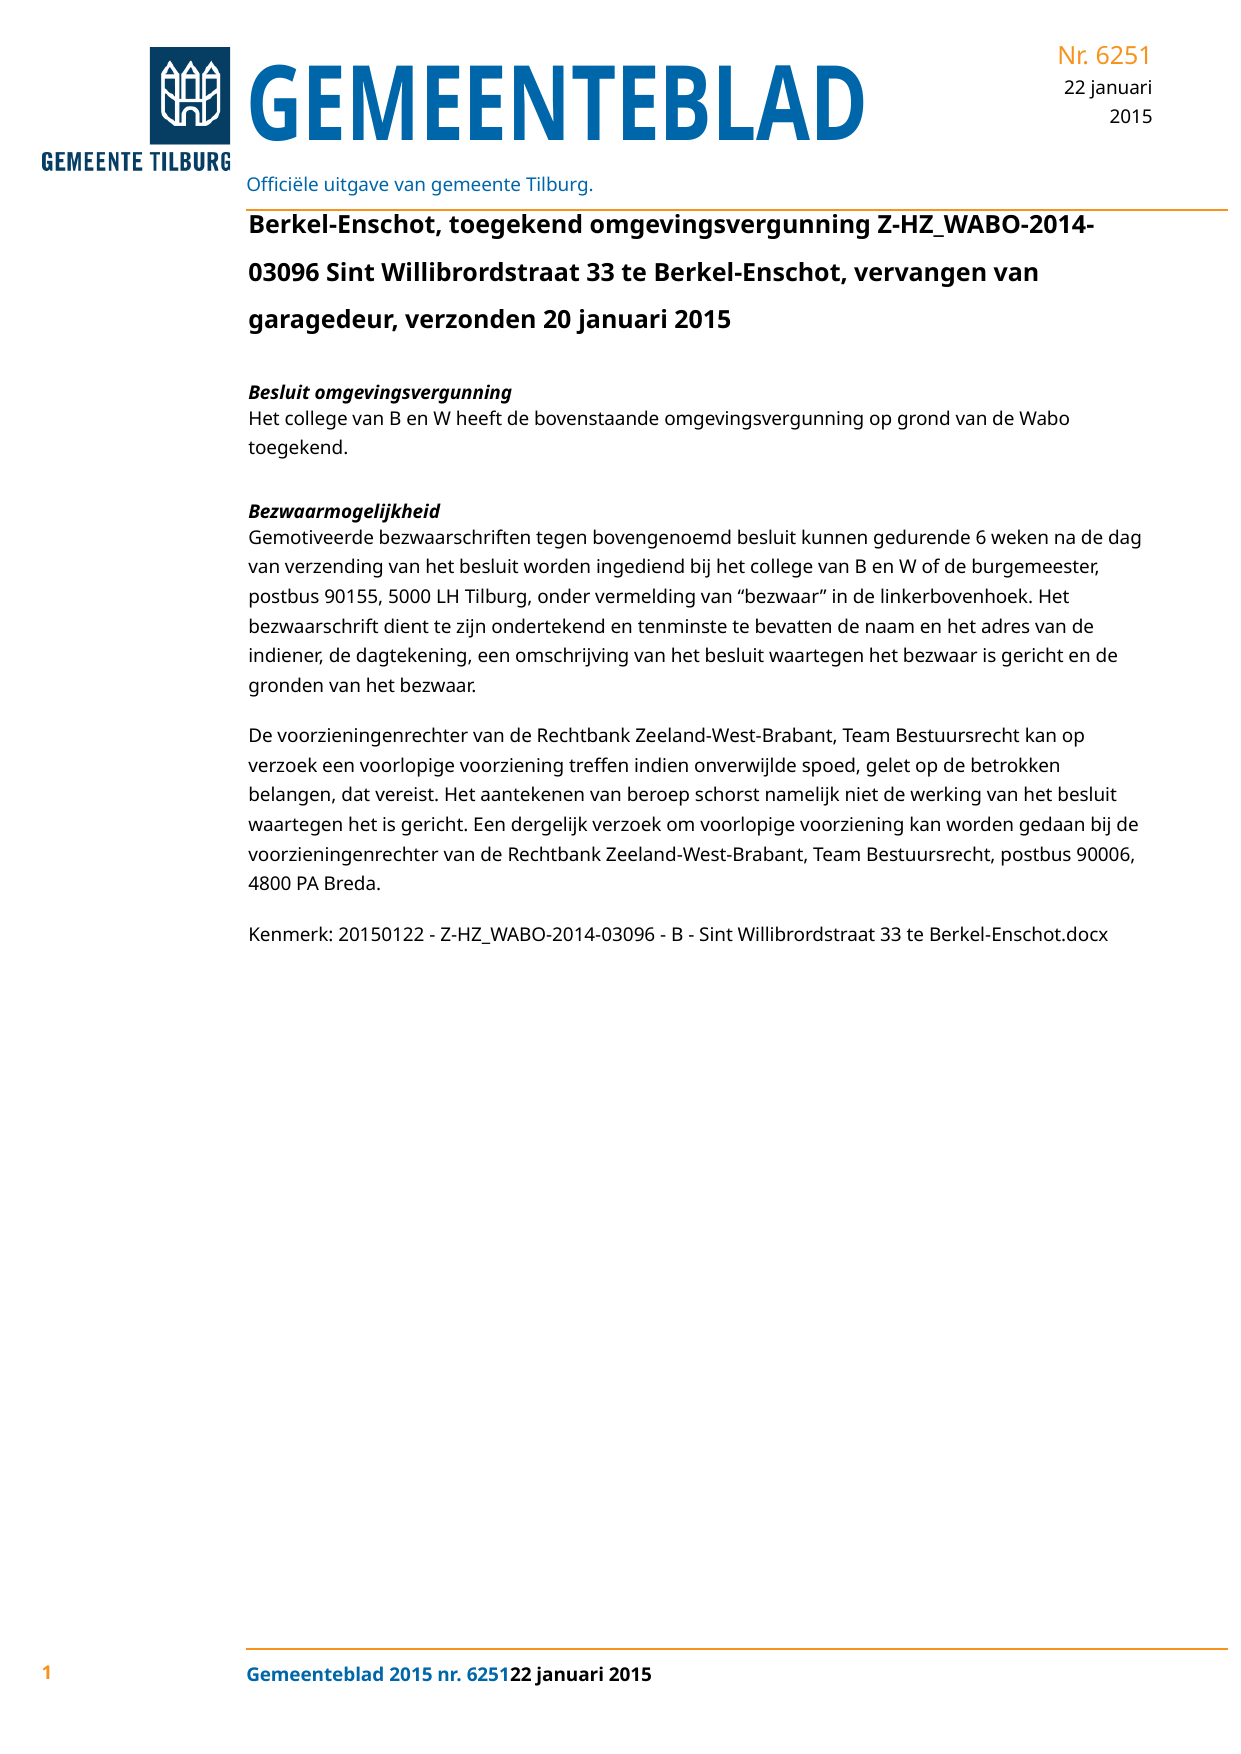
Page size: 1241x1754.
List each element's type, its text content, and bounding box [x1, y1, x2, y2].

text Gemotiveerde bezwaarschriften tegen bovengenoemd besluit kunnen gedurende 6 weken na de dag van verzending van het besluit worden ingediend bij het college van B en W of de burgemeester, postbus 90155, 5000 LH Tilburg, onder vermelding van “bezwaar” in de linkerbovenhoek. Het bezwaarschrift dient te zijn ondertekend en tenminste te bevatten de naam en het adres van de indiener, de dagtekening, een omschrijving van het besluit waartegen het bezwaar is gericht en de gronden van het bezwaar. [248, 524, 1152, 698]
picture [41, 47, 231, 172]
text Het college van B en W heeft de bovenstaande omgevingsvergunning op grond van de Wabo toegekend. [248, 405, 1152, 460]
text De voorzieningenrechter van de Rechtbank Zeeland-West-Brabant, Team Bestuursrecht kan op verzoek een voorlopige voorziening treffen indien onverwijlde spoed, gelet op de betrokken belangen, dat vereist. Het aantekenen van beroep schorst namelijk niet de werking van het besluit waartegen het is gericht. Een dergelijk verzoek om voorlopige voorziening kan worden gedaan bij de voorzieningenrechter van de Rechtbank Zeeland-West-Brabant, Team Bestuursrecht, postbus 90006, 4800 PA Breda. [248, 722, 1152, 896]
text Kenmerk: 20150122 - Z-HZ_WABO-2014-03096 - B - Sint Willibrordstraat 33 te Berkel-Enschot.docx [248, 921, 1152, 946]
text Bezwaarmogelijkheid [248, 498, 1152, 524]
text Besluit omgevingsvergunning [248, 379, 1152, 405]
text Berkel-Enschot, toegekend omgevingsvergunning Z-HZ_WABO-2014-03096 Sint Willibrordstraat 33 te Berkel-Enschot, vervangen van garagedeur, verzonden 20 januari 2015 [248, 211, 1152, 336]
